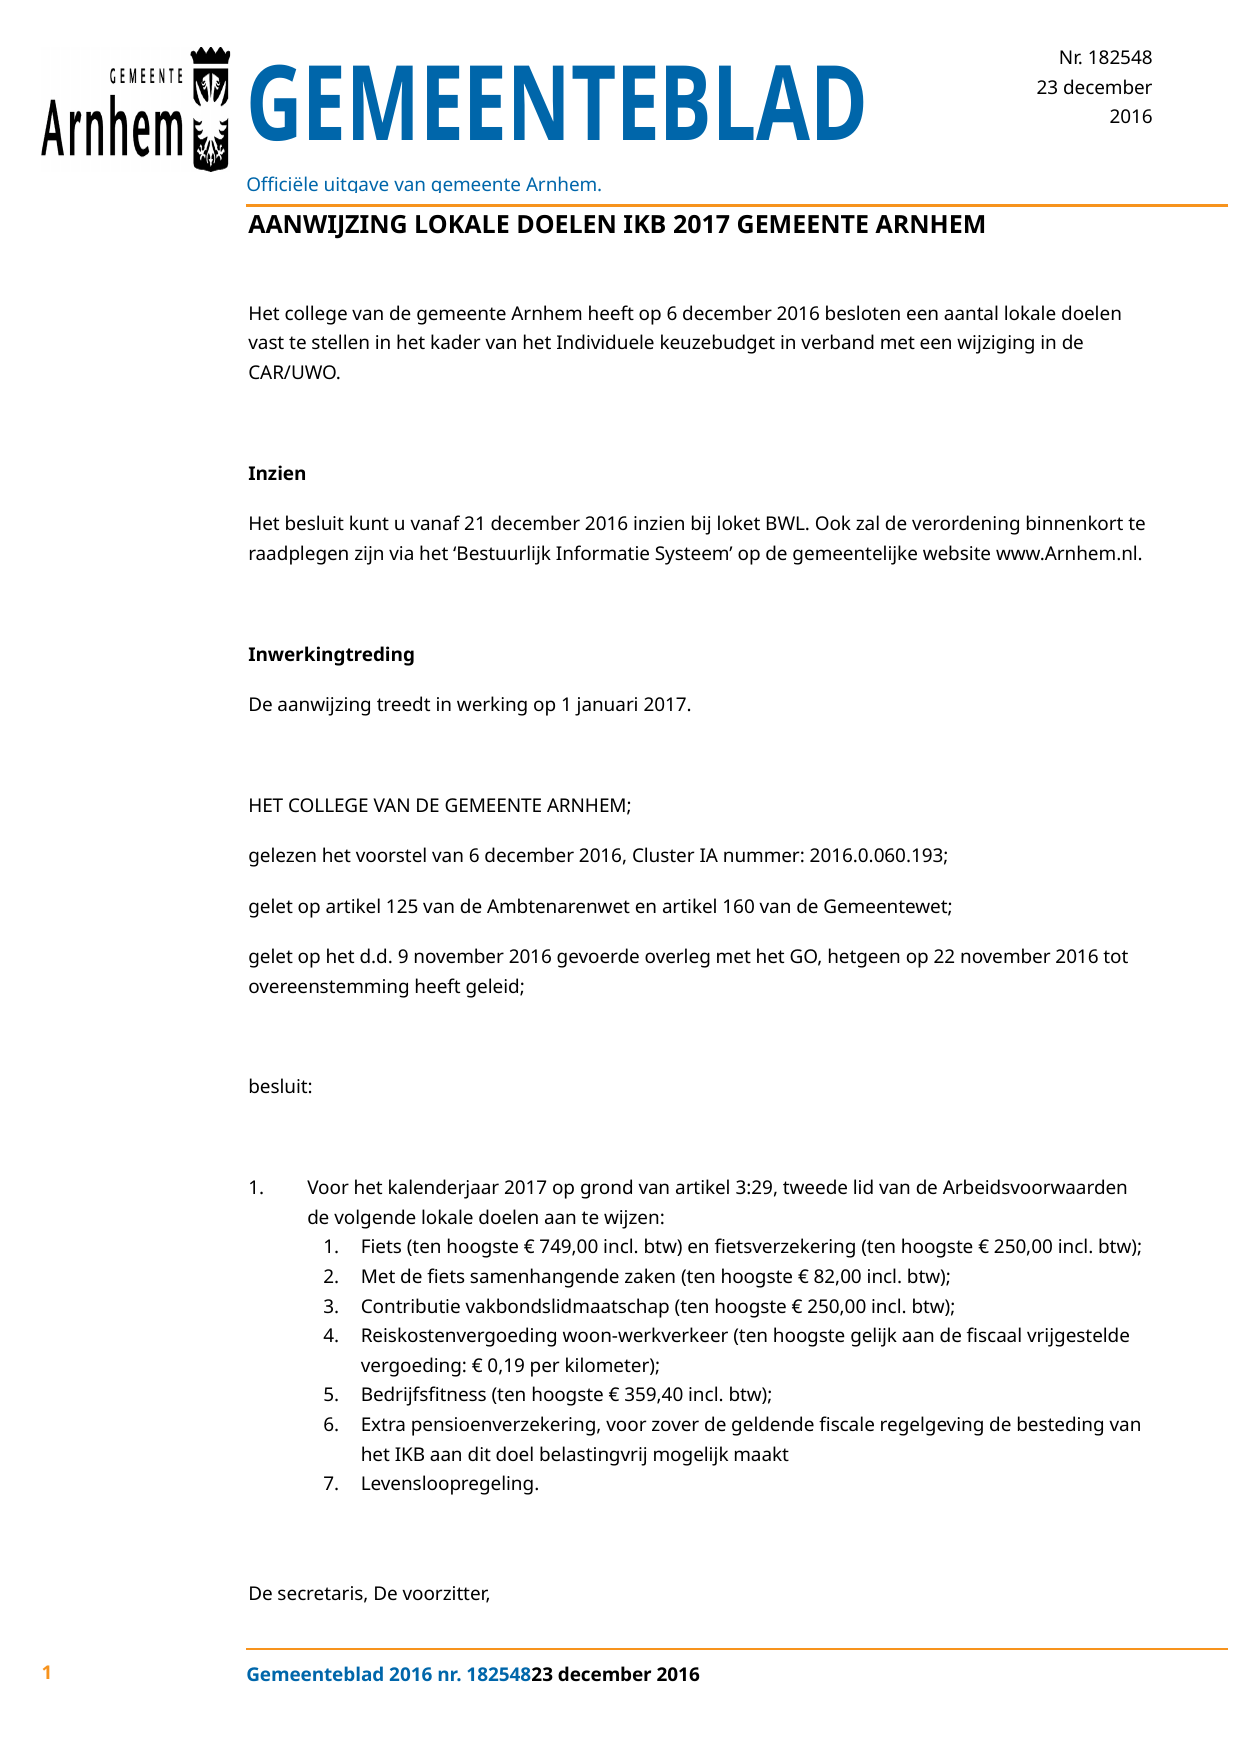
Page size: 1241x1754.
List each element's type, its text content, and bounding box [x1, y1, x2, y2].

text gelet op het d.d. 9 november 2016 gevoerde overleg met het GO, hetgeen op 22 november 2016 tot overeenstemming heeft geleid; [248, 943, 1152, 998]
list Extra pensioenverzekering, voor zover de geldende fiscale regelgeving de besteding van het IKB aan dit doel belastingvrij mogelijk maakt [323, 1411, 1152, 1466]
text Het besluit kunt u vanaf 21 december 2016 inzien bij loket BWL. Ook zal de verordening binnenkort te raadplegen zijn via het ‘Bestuurlijk Informatie Systeem’ op de gemeentelijke website www.Arnhem.nl. [248, 510, 1152, 566]
list Fiets (ten hoogste € 749,00 incl. btw) en fietsverzekering (ten hoogste € 250,00 incl. btw); [323, 1234, 1152, 1259]
text besluit: [248, 1074, 1152, 1099]
text Inwerkingtreding [248, 641, 1152, 666]
text De secretaris, De voorzitter, [248, 1580, 1152, 1606]
text Het college van de gemeente Arnhem heeft op 6 december 2016 besloten een aantal lokale doelen vast te stellen in het kader van het Individuele keuzebudget in verband met een wijziging in de CAR/UWO. [248, 300, 1152, 385]
list Bedrijfsfitness (ten hoogste € 359,40 incl. btw); [323, 1382, 1152, 1407]
text AANWIJZING LOKALE DOELEN IKB 2017 GEMEENTE ARNHEM [248, 207, 1152, 241]
list Contributie vakbondslidmaatschap (ten hoogste € 250,00 incl. btw); [323, 1293, 1152, 1318]
text gelet op artikel 125 van de Ambtenarenwet en artikel 160 van de Gemeentewet; [248, 893, 1152, 918]
list Met de fiets samenhangende zaken (ten hoogste € 82,00 incl. btw); [323, 1263, 1152, 1289]
picture [41, 47, 231, 172]
text De aanwijzing treedt in werking op 1 januari 2017. [248, 691, 1152, 717]
list Voor het kalenderjaar 2017 op grond van artikel 3:29, tweede lid van de Arbeidsvoorwaarden de volgende lokale doelen aan te wijzen: [248, 1174, 1152, 1230]
text Inzien [248, 460, 1152, 486]
text gelezen het voorstel van 6 december 2016, Cluster IA nummer: 2016.0.060.193; [248, 842, 1152, 868]
text HET COLLEGE VAN DE GEMEENTE ARNHEM; [248, 792, 1152, 818]
list Levensloopregeling. [323, 1470, 1152, 1496]
list Reiskostenvergoeding woon-werkverkeer (ten hoogste gelijk aan de fiscaal vrijgestelde vergoeding: € 0,19 per kilometer); [323, 1322, 1152, 1378]
